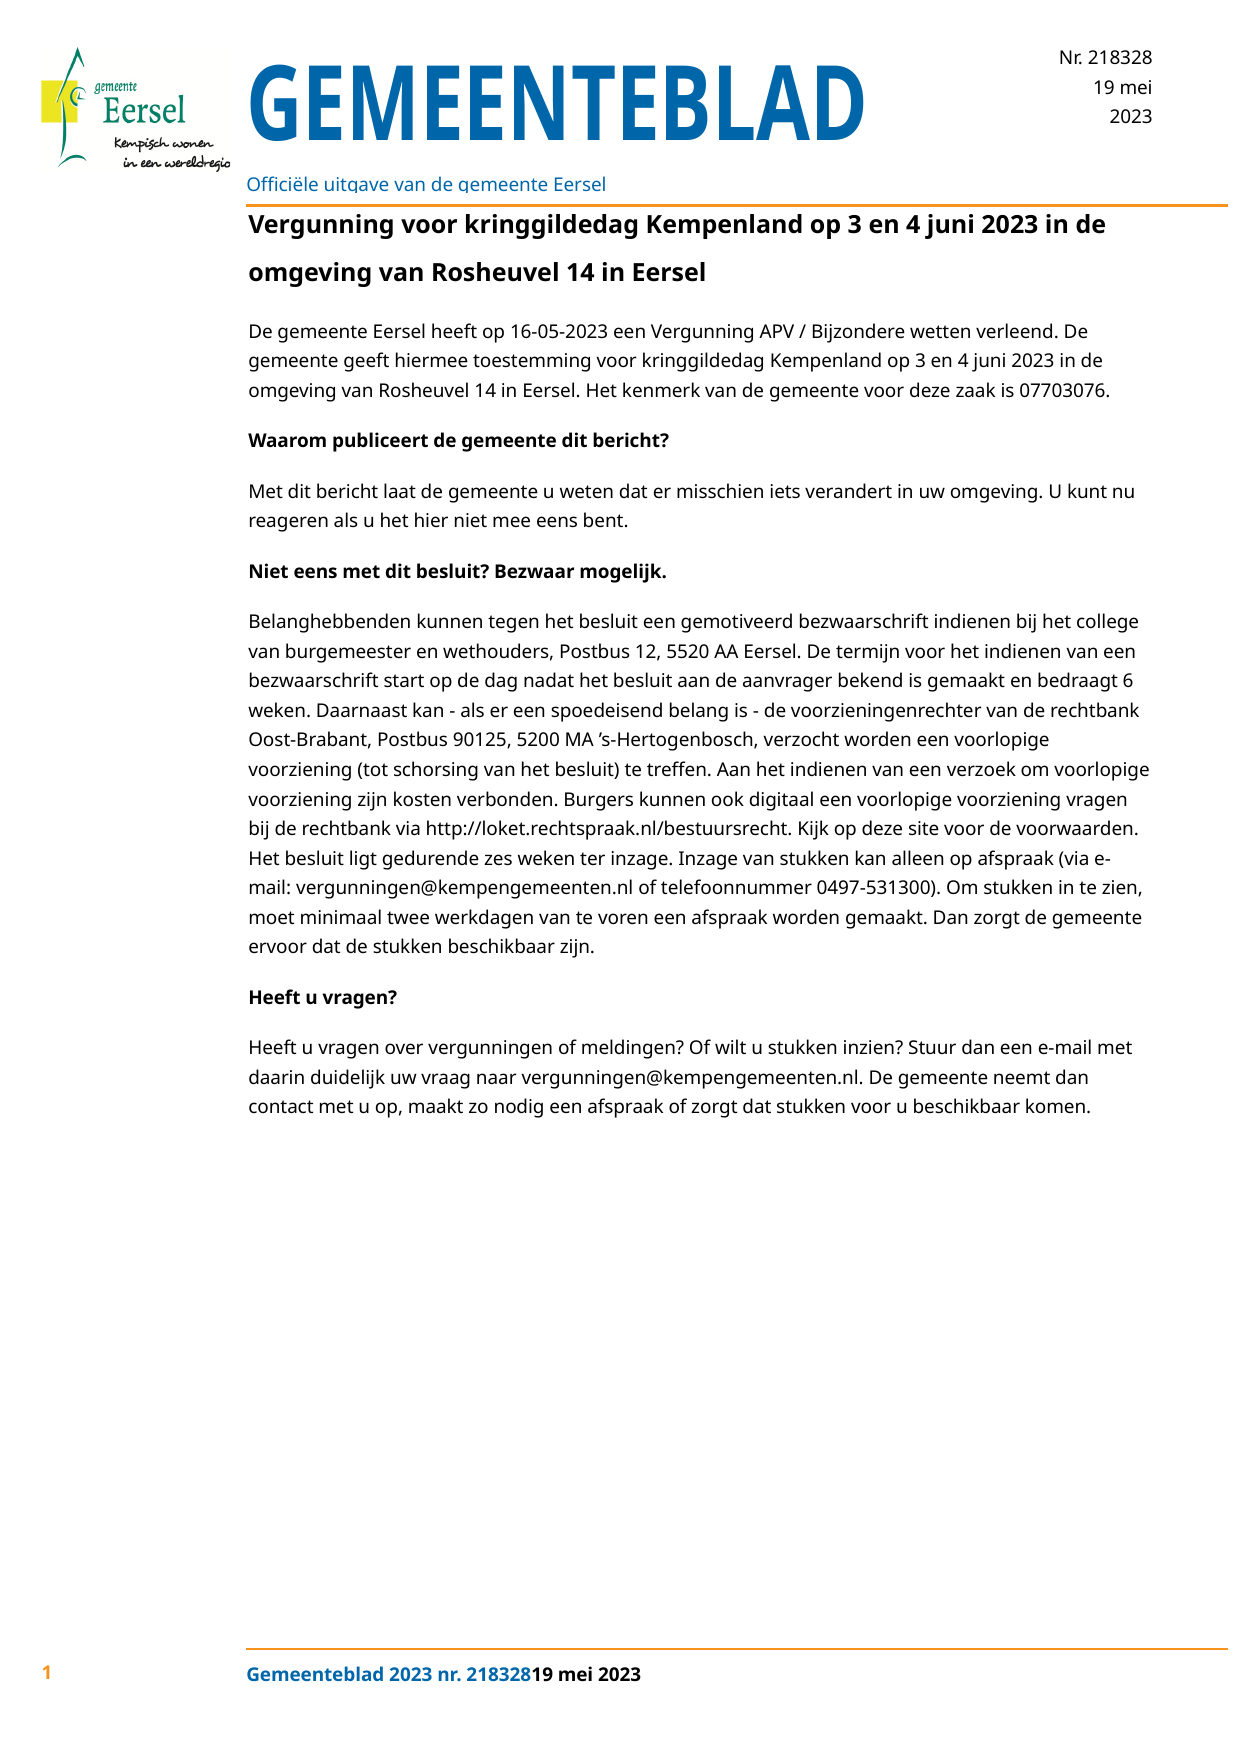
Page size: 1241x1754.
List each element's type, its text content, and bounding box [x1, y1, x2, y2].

text Belanghebbenden kunnen tegen het besluit een gemotiveerd bezwaarschrift indienen bij het college van burgemeester en wethouders, Postbus 12, 5520 AA Eersel. De termijn voor het indienen van een bezwaarschrift start op de dag nadat het besluit aan de aanvrager bekend is gemaakt en bedraagt 6 weken. Daarnaast kan - als er een spoedeisend belang is - de voorzieningenrechter van de rechtbank Oost-Brabant, Postbus 90125, 5200 MA ’s-Hertogenbosch, verzocht worden een voorlopige voorziening (tot schorsing van het besluit) te treffen. Aan het indienen van een verzoek om voorlopige voorziening zijn kosten verbonden. Burgers kunnen ook digitaal een voorlopige voorziening vragen bij de rechtbank via http://loket.rechtspraak.nl/bestuursrecht. Kijk op deze site voor de voorwaarden. Het besluit ligt gedurende zes weken ter inzage. Inzage van stukken kan alleen op afspraak (via e-mail: vergunningen@kempengemeenten.nl of telefoonnummer 0497-531300). Om stukken in te zien, moet minimaal twee werkdagen van te voren een afspraak worden gemaakt. Dan zorgt de gemeente ervoor dat de stukken beschikbaar zijn. [248, 608, 1152, 959]
text Vergunning voor kringgildedag Kempenland op 3 en 4 juni 2023 in de omgeving van Rosheuvel 14 in Eersel [248, 207, 1152, 288]
text Waarom publiceert de gemeente dit bericht? [248, 427, 1152, 453]
picture [41, 47, 231, 172]
text Heeft u vragen over vergunningen of meldingen? Of wilt u stukken inzien? Stuur dan een e-mail met daarin duidelijk uw vraag naar vergunningen@kempengemeenten.nl. De gemeente neemt dan contact met u op, maakt zo nodig een afspraak of zorgt dat stukken voor u beschikbaar komen. [248, 1034, 1152, 1119]
text Niet eens met dit besluit? Bezwaar mogelijk. [248, 558, 1152, 584]
text Met dit bericht laat de gemeente u weten dat er misschien iets verandert in uw omgeving. U kunt nu reageren als u het hier niet mee eens bent. [248, 478, 1152, 533]
text De gemeente Eersel heeft op 16-05-2023 een Vergunning APV / Bijzondere wetten verleend. De gemeente geeft hiermee toestemming voor kringgildedag Kempenland op 3 en 4 juni 2023 in de omgeving van Rosheuvel 14 in Eersel. Het kenmerk van de gemeente voor deze zaak is 07703076. [248, 318, 1152, 403]
text Heeft u vragen? [248, 984, 1152, 1010]
